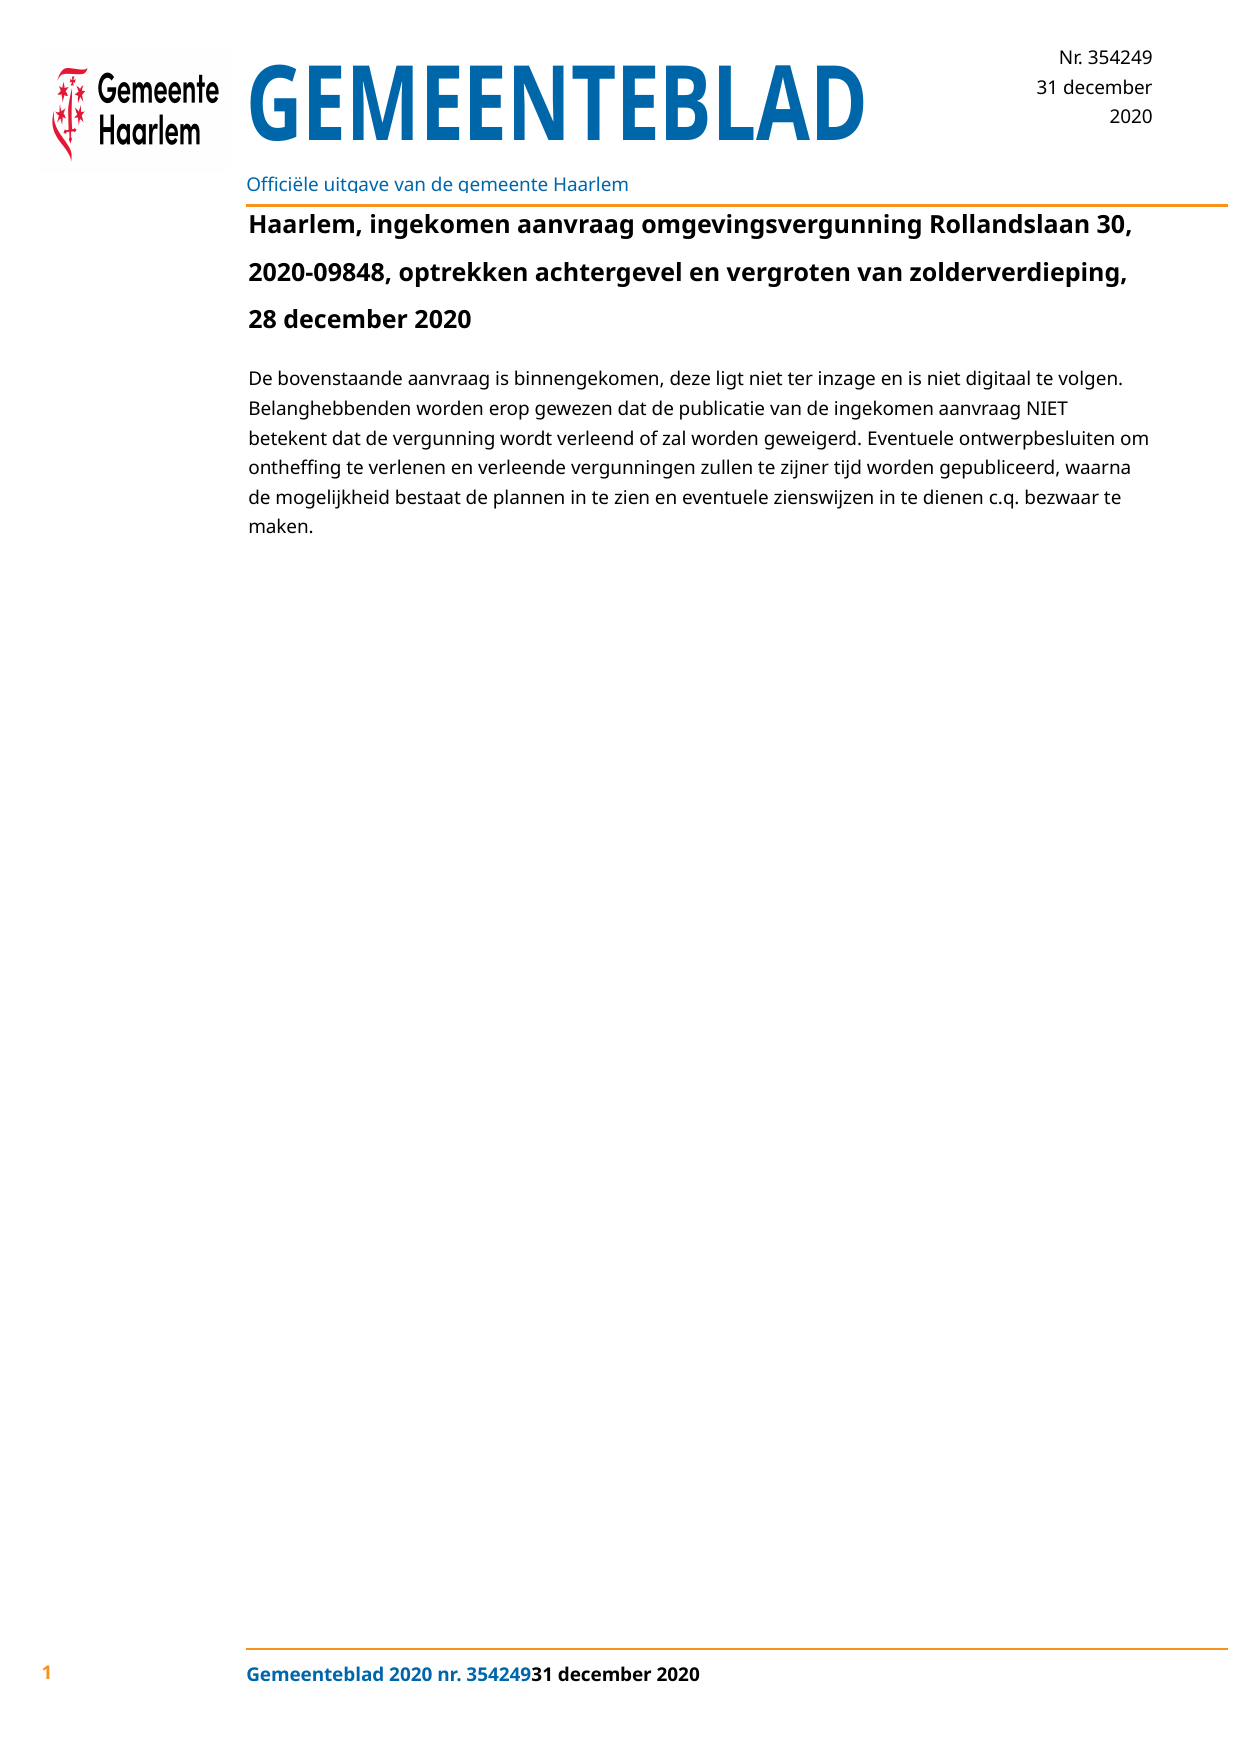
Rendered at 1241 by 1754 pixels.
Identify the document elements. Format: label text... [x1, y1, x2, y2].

picture [41, 47, 231, 172]
text De bovenstaande aanvraag is binnengekomen, deze ligt niet ter inzage en is niet digitaal te volgen. Belanghebbenden worden erop gewezen dat de publicatie van de ingekomen aanvraag NIET betekent dat de vergunning wordt verleend of zal worden geweigerd. Eventuele ontwerpbesluiten om ontheffing te verlenen en verleende vergunningen zullen te zijner tijd worden gepubliceerd, waarna de mogelijkheid bestaat de plannen in te zien en eventuele zienswijzen in te dienen c.q. bezwaar te maken. [248, 366, 1152, 539]
text Haarlem, ingekomen aanvraag omgevingsvergunning Rollandslaan 30, 2020-09848, optrekken achtergevel en vergroten van zolderverdieping, 28 december 2020 [248, 207, 1152, 336]
